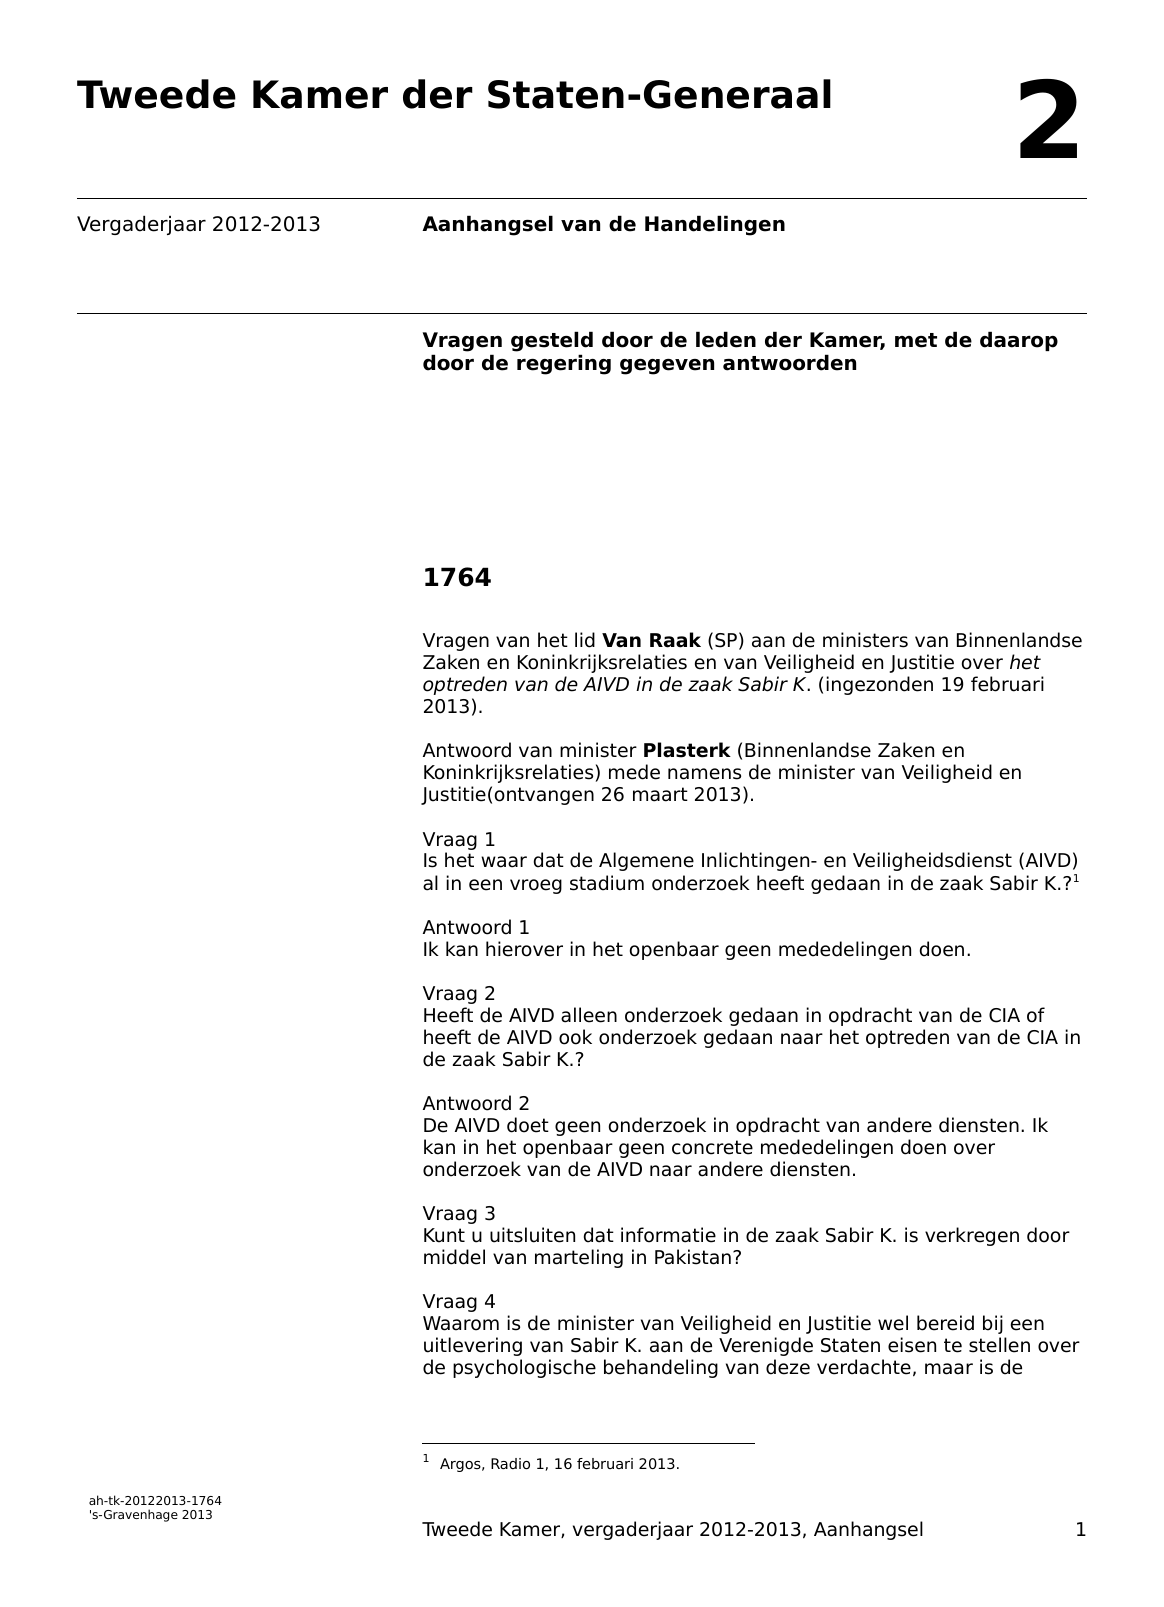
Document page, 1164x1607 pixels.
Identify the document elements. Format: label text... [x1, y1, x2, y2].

text Vragen van het lid Van Raak (SP) aan de ministers van Binnenlandse Zaken en Koninkrijksrelaties en van Veiligheid en Justitie over het optreden van de AIVD in de zaak Sabir K. (ingezonden 19 februari 2013). [422, 630, 1087, 718]
text Ik kan hierover in het openbaar geen mededelingen doen. [422, 938, 1087, 961]
table_cell Aanhangsel van de Handelingen [422, 199, 1087, 313]
table_header Tweede Kamer der Staten-Generaal [77, 59, 886, 198]
text Is het waar dat de Algemene Inlichtingen- en Veiligheidsdienst (AIVD) al in een vroeg stadium onderzoek heeft gedaan in de zaak Sabir K.? [422, 850, 1087, 894]
text Vraag 2 [422, 983, 1087, 1005]
text Waarom is de minister van Veiligheid en Justitie wel bereid bij een uitlevering van Sabir K. aan de Verenigde Staten eisen te stellen over de psychologische behandeling van deze verdachte, maar is de [422, 1313, 1087, 1379]
text Antwoord 2 [422, 1093, 1087, 1115]
text Vraag 4 [422, 1291, 1087, 1313]
table_cell [77, 314, 422, 375]
text Antwoord van minister Plasterk (Binnenlandse Zaken en Koninkrijksrelaties) mede namens de minister van Veiligheid en Justitie(ontvangen 26 maart 2013). [422, 740, 1087, 806]
text Kunt u uitsluiten dat informatie in de zaak Sabir K. is verkregen door middel van marteling in Pakistan? [422, 1225, 1087, 1269]
text 1764 [422, 563, 1087, 592]
text Vraag 3 [422, 1203, 1087, 1225]
text 's-Gravenhage 2013 [88, 1508, 323, 1522]
table_cell Vergaderjaar 2012-2013 [77, 199, 422, 313]
text Antwoord 1 [422, 917, 1087, 938]
text ah-tk-20122013-1764 [88, 1494, 323, 1508]
table_header 2 [886, 59, 1087, 198]
text Argos, Radio 1, 16 februari 2013. [422, 1452, 1087, 1474]
text De AIVD doet geen onderzoek in opdracht van andere diensten. Ik kan in het openbaar geen concrete mededelingen doen over onderzoek van de AIVD naar andere diensten. [422, 1115, 1087, 1181]
text Heeft de AIVD alleen onderzoek gedaan in opdracht van de CIA of heeft de AIVD ook onderzoek gedaan naar het optreden van de CIA in de zaak Sabir K.? [422, 1005, 1087, 1071]
text Vraag 1 [422, 828, 1087, 850]
table_cell Vragen gesteld door de leden der Kamer, met de daarop door de regering gegeven antwoorden [422, 314, 1087, 375]
